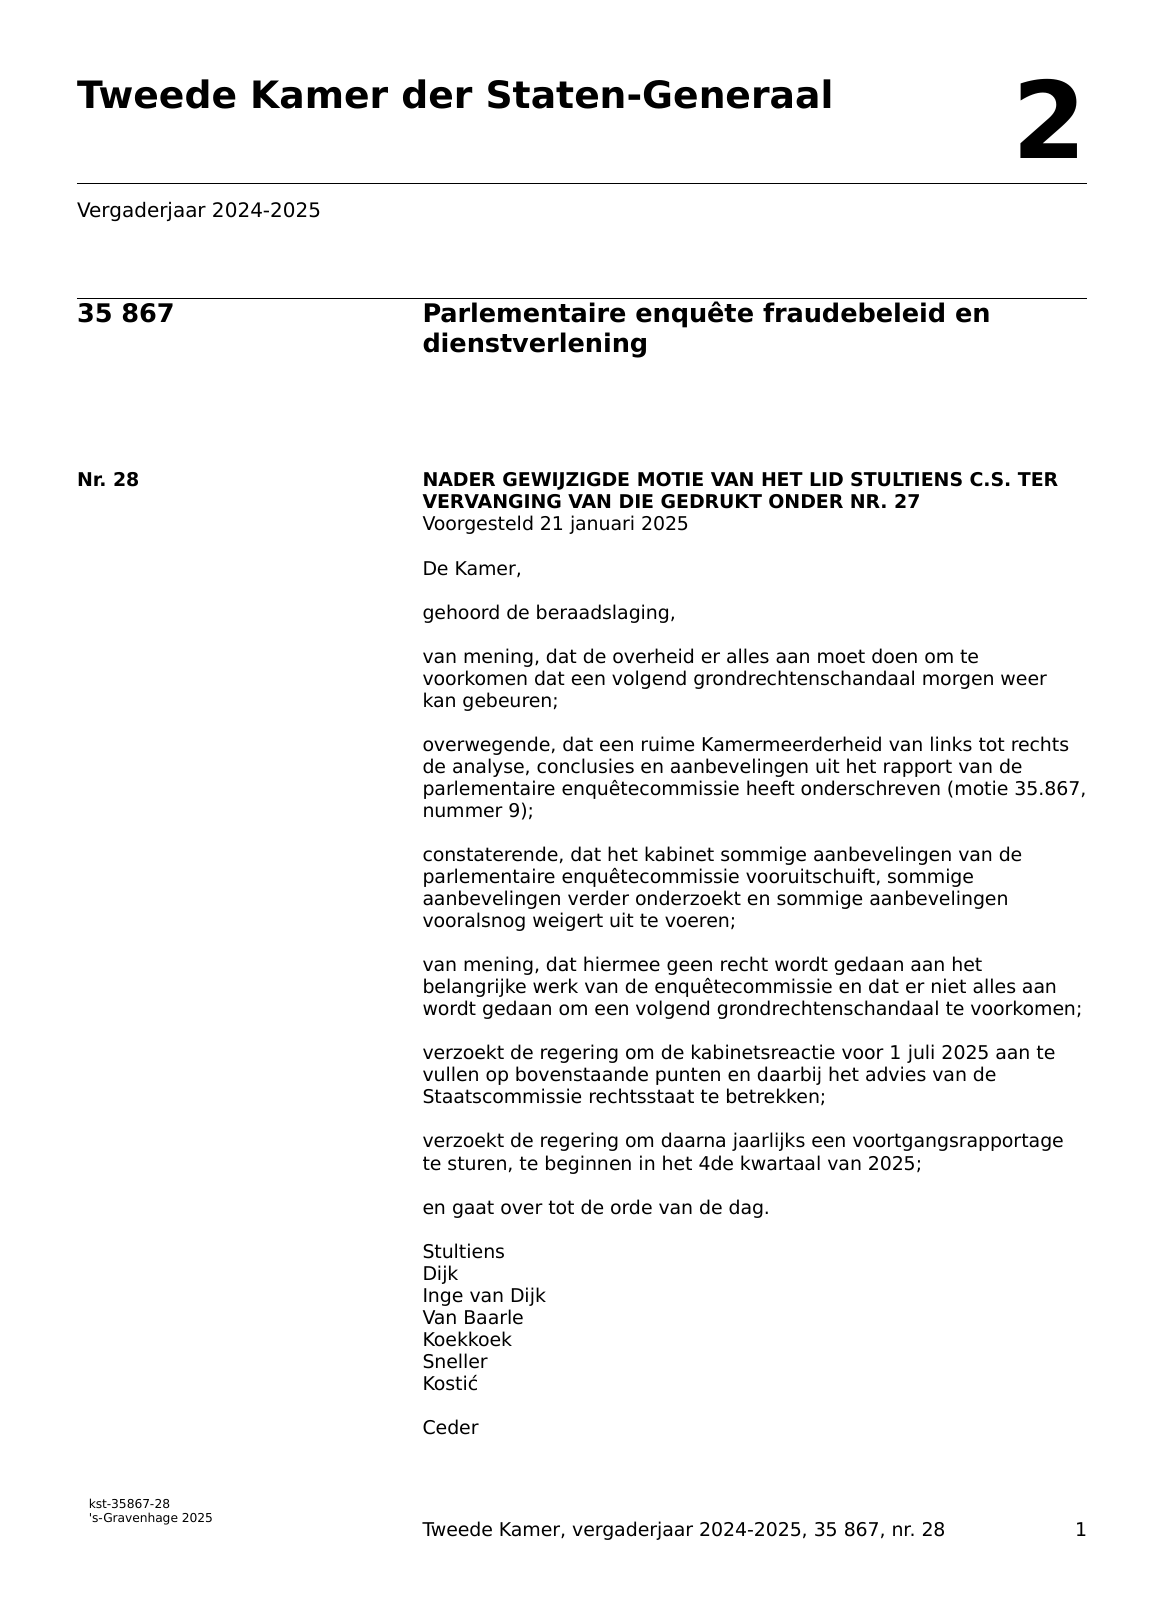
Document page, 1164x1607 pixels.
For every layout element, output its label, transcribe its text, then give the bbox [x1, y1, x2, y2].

table_header 2 [886, 59, 1087, 183]
text Sneller [422, 1351, 1087, 1373]
text en gaat over tot de orde van de dag. [422, 1197, 1087, 1218]
text kst-35867-28 [88, 1497, 323, 1511]
subtitle 35 867 Parlementaire enquête fraudebeleid en dienstverlening [77, 299, 1087, 358]
text overwegende, dat een ruime Kamermeerderheid van links tot rechts de analyse, conclusies en aanbevelingen uit het rapport van de parlementaire enquêtecommissie heeft onderschreven (motie 35.867, nummer 9); [422, 734, 1087, 822]
text Inge van Dijk [422, 1285, 1087, 1307]
text Dijk [422, 1263, 1087, 1285]
table_cell Vergaderjaar 2024-2025 [77, 184, 1087, 298]
text Kostić [422, 1373, 1087, 1394]
text van mening, dat hiermee geen recht wordt gedaan aan het belangrijke werk van de enquêtecommissie en dat er niet alles aan wordt gedaan om een volgend grondrechtenschandaal te voorkomen; [422, 954, 1087, 1020]
subtitle Nr. 28 NADER GEWIJZIGDE MOTIE VAN HET LID STULTIENS C.S. TER VERVANGING VAN DIE GEDRUKT ONDER NR. 27 [77, 469, 1087, 513]
text constaterende, dat het kabinet sommige aanbevelingen van de parlementaire enquêtecommissie vooruitschuift, sommige aanbevelingen verder onderzoekt en sommige aanbevelingen vooralsnog weigert uit te voeren; [422, 844, 1087, 932]
text van mening, dat de overheid er alles aan moet doen om te voorkomen dat een volgend grondrechtenschandaal morgen weer kan gebeuren; [422, 646, 1087, 712]
table_header Tweede Kamer der Staten-Generaal [77, 59, 886, 183]
text verzoekt de regering om de kabinetsreactie voor 1 juli 2025 aan te vullen op bovenstaande punten en daarbij het advies van de Staatscommissie rechtsstaat te betrekken; [422, 1042, 1087, 1108]
text De Kamer, [422, 557, 1087, 579]
text gehoord de beraadslaging, [422, 602, 1087, 624]
text Van Baarle [422, 1307, 1087, 1329]
text Stultiens [422, 1241, 1087, 1263]
text verzoekt de regering om daarna jaarlijks een voortgangsrapportage te sturen, te beginnen in het 4de kwartaal van 2025; [422, 1130, 1087, 1174]
text Voorgesteld 21 januari 2025 [422, 513, 1087, 535]
text 's-Gravenhage 2025 [88, 1511, 323, 1525]
text Koekkoek [422, 1329, 1087, 1351]
text Ceder [422, 1417, 1087, 1439]
